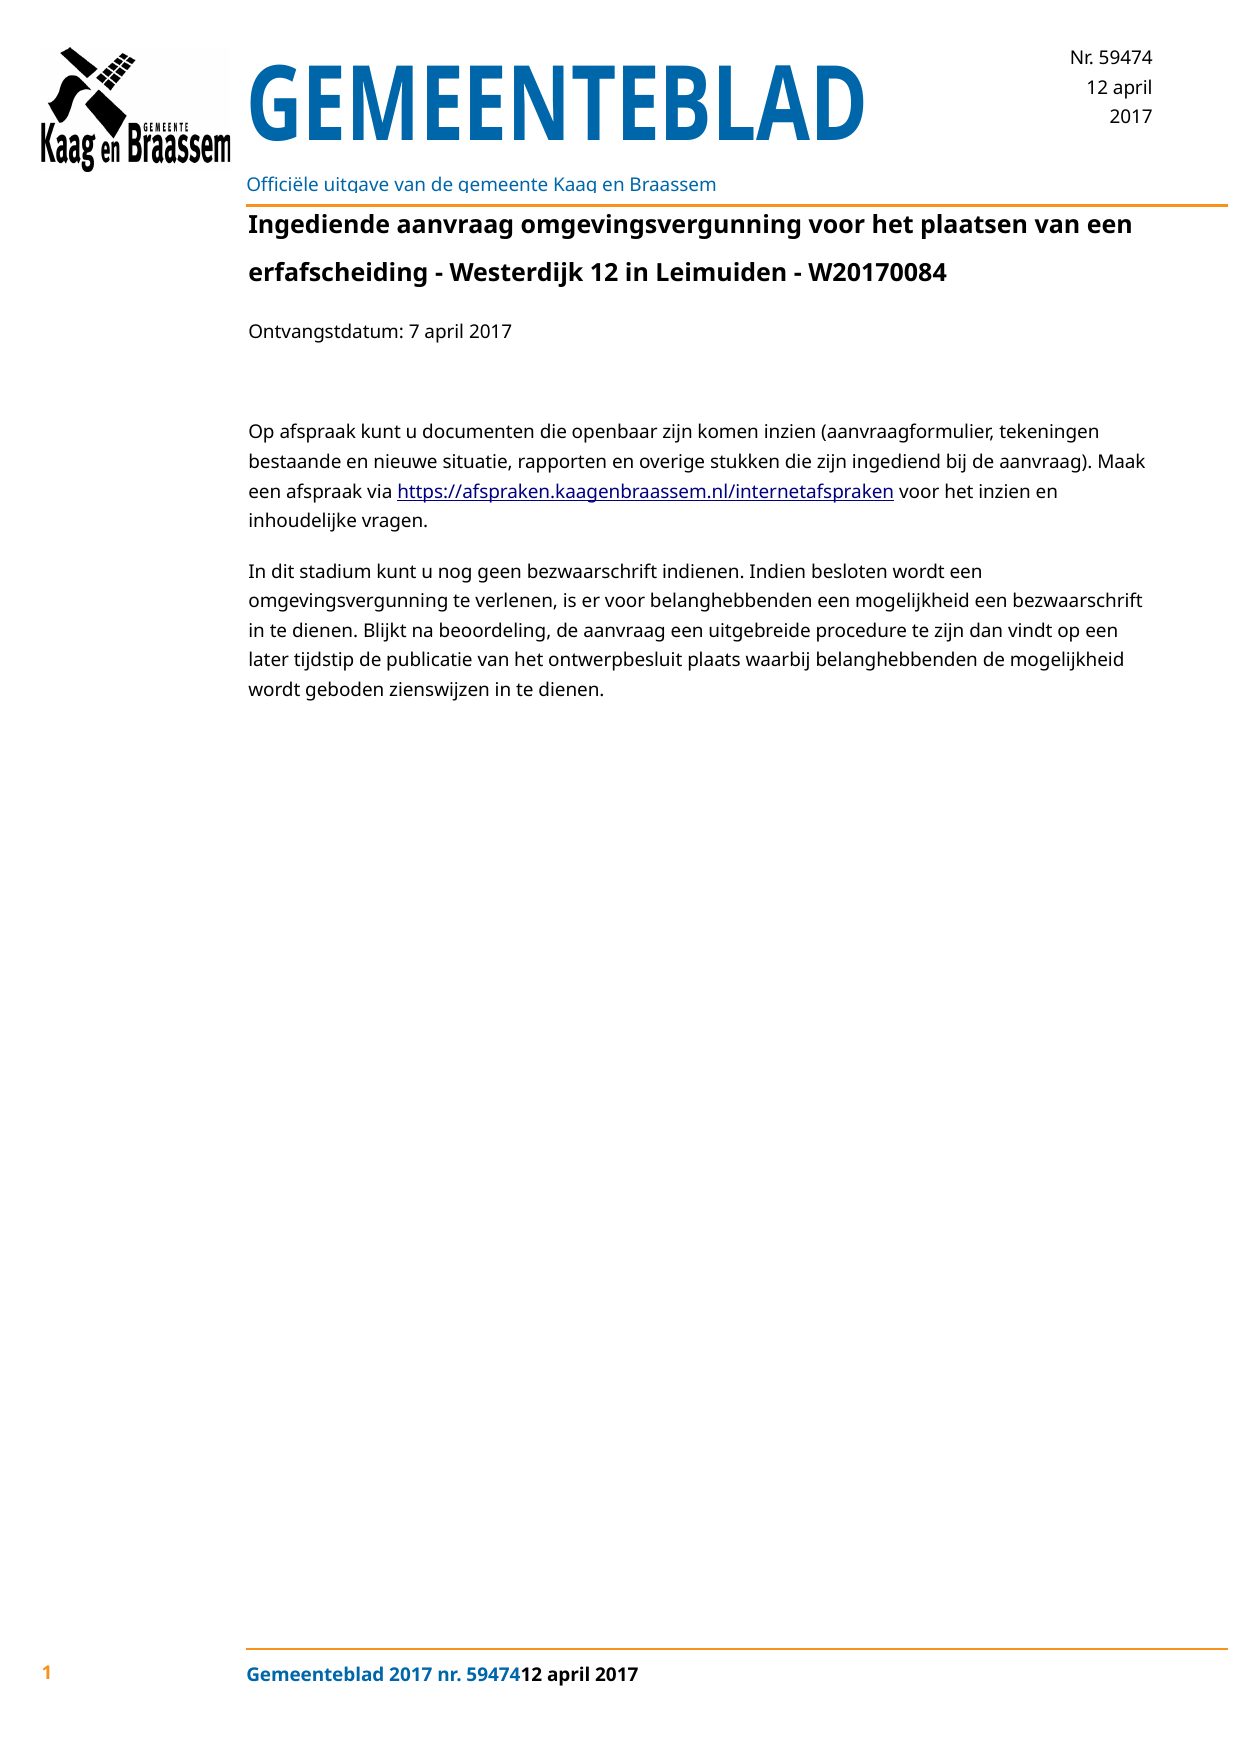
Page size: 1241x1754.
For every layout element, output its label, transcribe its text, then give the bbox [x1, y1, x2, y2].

text Ontvangstdatum: 7 april 2017 [248, 318, 1152, 344]
picture [41, 47, 231, 172]
text Ingediende aanvraag omgevingsvergunning voor het plaatsen van een erfafscheiding - Westerdijk 12 in Leimuiden - W20170084 [248, 207, 1152, 288]
text Op afspraak kunt u documenten die openbaar zijn komen inzien (aanvraagformulier, tekeningen bestaande en nieuwe situatie, rapporten en overige stukken die zijn ingediend bij de aanvraag). Maak een afspraak via https://afspraken.kaagenbraassem.nl/internetafspraken voor het inzien en inhoudelijke vragen. [248, 419, 1152, 533]
text In dit stadium kunt u nog geen bezwaarschrift indienen. Indien besloten wordt een omgevingsvergunning te verlenen, is er voor belanghebbenden een mogelijkheid een bezwaarschrift in te dienen. Blijkt na beoordeling, de aanvraag een uitgebreide procedure te zijn dan vindt op een later tijdstip de publicatie van het ontwerpbesluit plaats waarbij belanghebbenden de mogelijkheid wordt geboden zienswijzen in te dienen. [248, 558, 1152, 702]
